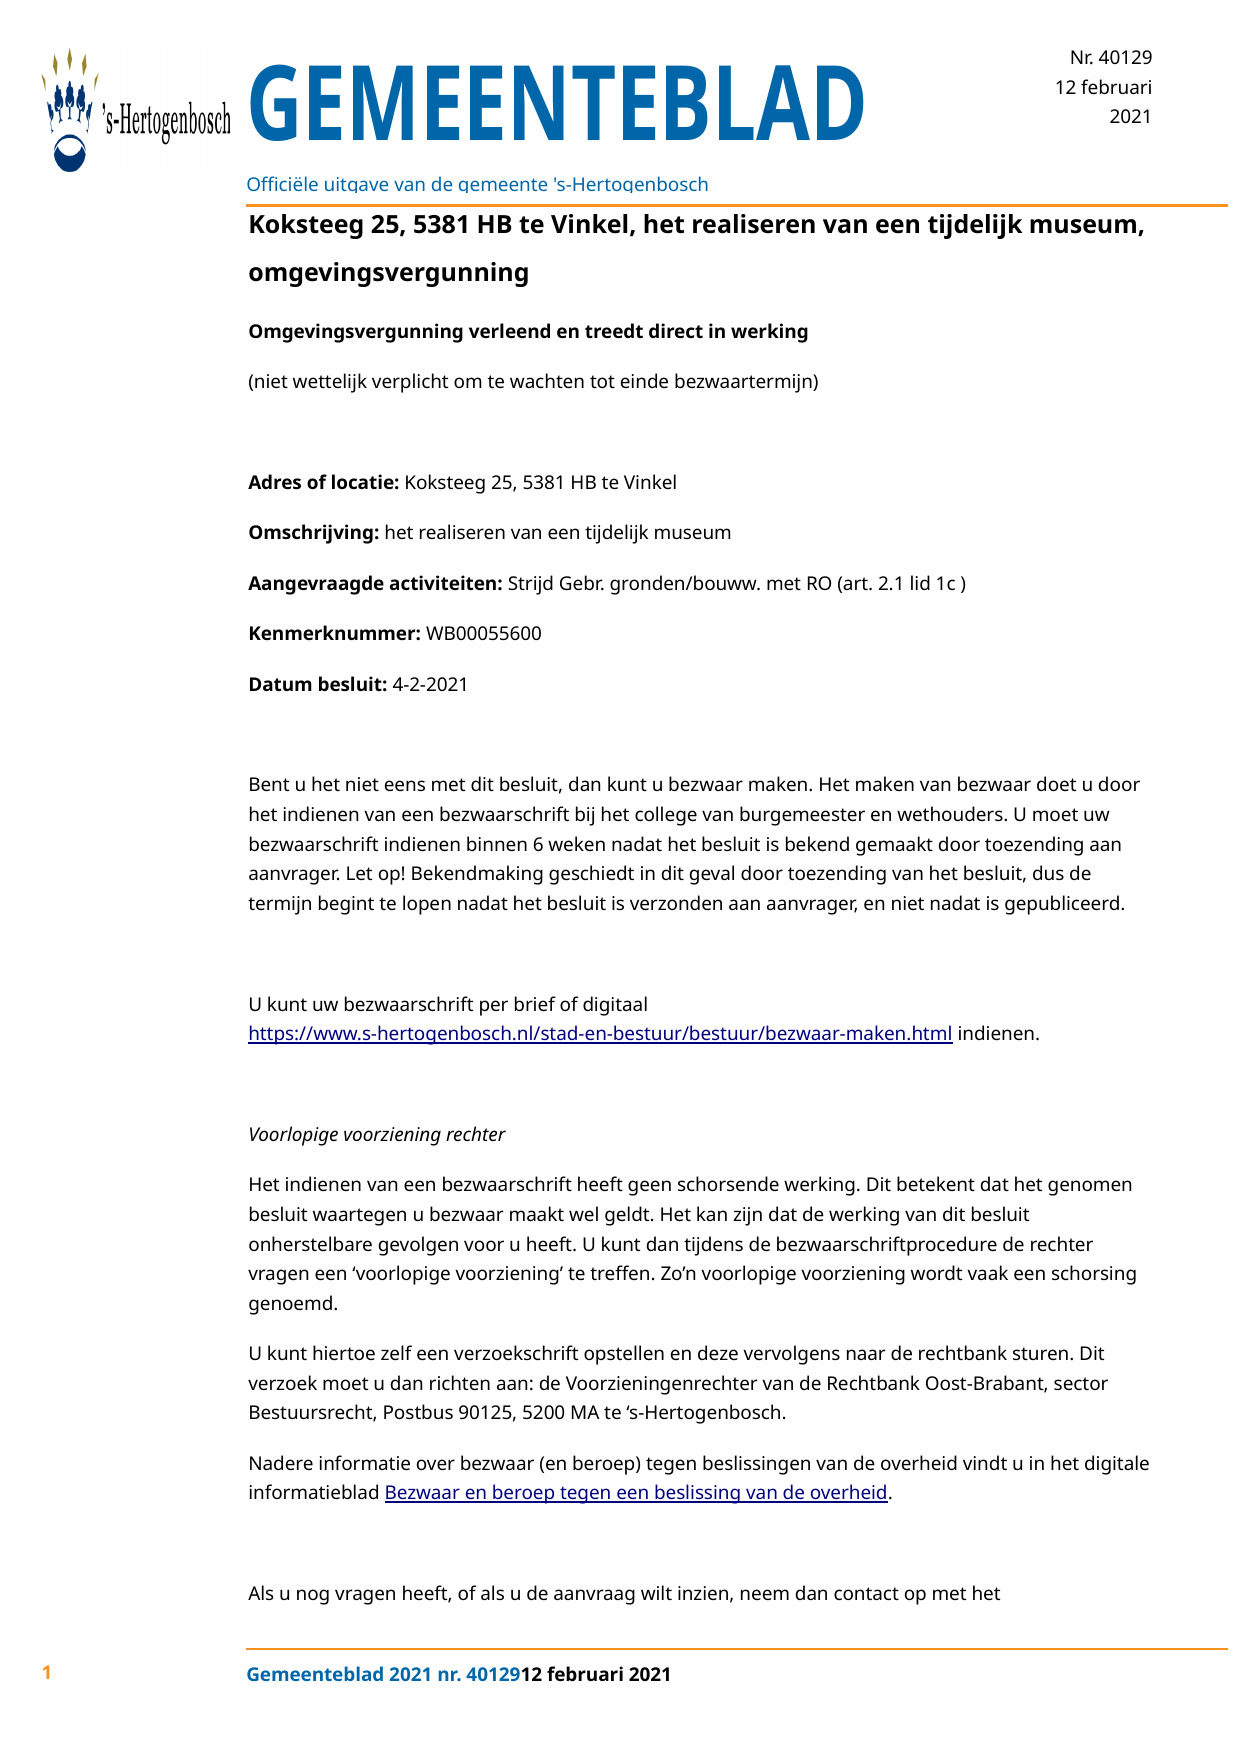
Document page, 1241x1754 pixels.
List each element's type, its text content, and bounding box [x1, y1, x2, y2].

text Omschrijving: het realiseren van een tijdelijk museum [248, 519, 1152, 545]
text Aangevraagde activiteiten: Strijd Gebr. gronden/bouww. met RO (art. 2.1 lid 1c ) [248, 570, 1152, 596]
text U kunt hiertoe zelf een verzoekschrift opstellen en deze vervolgens naar de rechtbank sturen. Dit verzoek moet u dan richten aan: de Voorzieningenrechter van de Rechtbank Oost-Brabant, sector Bestuursrecht, Postbus 90125, 5200 MA te ‘s-Hertogenbosch. [248, 1340, 1152, 1425]
picture [41, 47, 231, 172]
text Kenmerknummer: WB00055600 [248, 620, 1152, 646]
text Als u nog vragen heeft, of als u de aanvraag wilt inzien, neem dan contact op met het [248, 1580, 1152, 1606]
text Koksteeg 25, 5381 HB te Vinkel, het realiseren van een tijdelijk museum, omgevingsvergunning [248, 207, 1152, 288]
text (niet wettelijk verplicht om te wachten tot einde bezwaartermijn) [248, 368, 1152, 394]
text Adres of locatie: Koksteeg 25, 5381 HB te Vinkel [248, 469, 1152, 495]
text Bent u het niet eens met dit besluit, dan kunt u bezwaar maken. Het maken van bezwaar doet u door het indienen van een bezwaarschrift bij het college van burgemeester en wethouders. U moet uw bezwaarschrift indienen binnen 6 weken nadat het besluit is bekend gemaakt door toezending aan aanvrager. Let op! Bekendmaking geschiedt in dit geval door toezending van het besluit, dus de termijn begint te lopen nadat het besluit is verzonden aan aanvrager, en niet nadat is gepubliceerd. [248, 772, 1152, 916]
text Het indienen van een bezwaarschrift heeft geen schorsende werking. Dit betekent dat het genomen besluit waartegen u bezwaar maakt wel geldt. Het kan zijn dat de werking van dit besluit onherstelbare gevolgen voor u heeft. U kunt dan tijdens de bezwaarschriftprocedure de rechter vragen een ‘voorlopige voorziening’ te treffen. Zo’n voorlopige voorziening wordt vaak een schorsing genoemd. [248, 1172, 1152, 1316]
text Nadere informatie over bezwaar (en beroep) tegen beslissingen van de overheid vindt u in het digitale informatieblad Bezwaar en beroep tegen een beslissing van de overheid. [248, 1450, 1152, 1505]
text Omgevingsvergunning verleend en treedt direct in werking [248, 318, 1152, 344]
text U kunt uw bezwaarschrift per brief of digitaal https://www.s-hertogenbosch.nl/stad-en-bestuur/bestuur/bezwaar-maken.html indienen. [248, 991, 1152, 1046]
text Voorlopige voorziening rechter [248, 1121, 1152, 1147]
text Datum besluit: 4-2-2021 [248, 671, 1152, 697]
